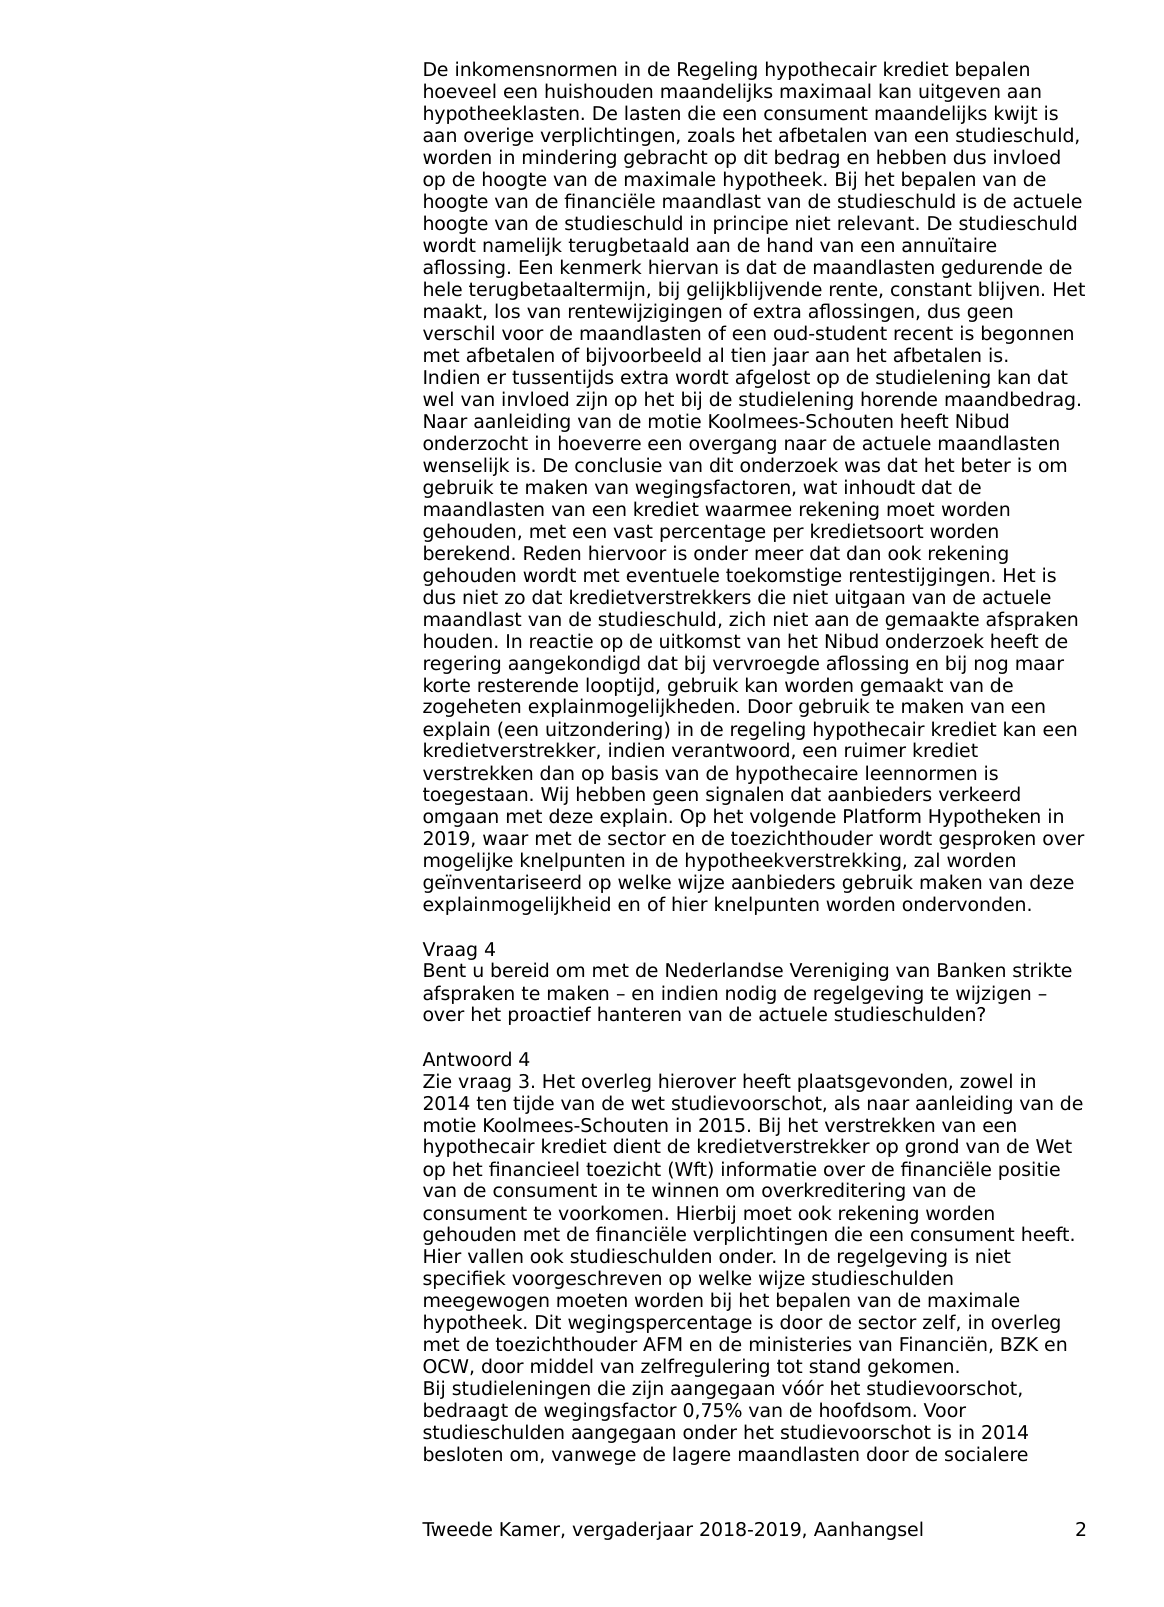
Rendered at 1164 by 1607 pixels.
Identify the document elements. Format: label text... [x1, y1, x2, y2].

text De inkomensnormen in de Regeling hypothecair krediet bepalen hoeveel een huishouden maandelijks maximaal kan uitgeven aan hypotheeklasten. De lasten die een consument maandelijks kwijt is aan overige verplichtingen, zoals het afbetalen van een studieschuld, worden in mindering gebracht op dit bedrag en hebben dus invloed op de hoogte van de maximale hypotheek. Bij het bepalen van de hoogte van de financiële maandlast van de studieschuld is de actuele hoogte van de studieschuld in principe niet relevant. De studieschuld wordt namelijk terugbetaald aan de hand van een annuïtaire aflossing. Een kenmerk hiervan is dat de maandlasten gedurende de hele terugbetaaltermijn, bij gelijkblijvende rente, constant blijven. Het maakt, los van rentewijzigingen of extra aflossingen, dus geen verschil voor de maandlasten of een oud-student recent is begonnen met afbetalen of bijvoorbeeld al tien jaar aan het afbetalen is. [422, 59, 1087, 367]
text Zie vraag 3. Het overleg hierover heeft plaatsgevonden, zowel in 2014 ten tijde van de wet studievoorschot, als naar aanleiding van de motie Koolmees-Schouten in 2015. Bij het verstrekken van een hypothecair krediet dient de kredietverstrekker op grond van de Wet op het financieel toezicht (Wft) informatie over de financiële positie van de consument in te winnen om overkreditering van de consument te voorkomen. Hierbij moet ook rekening worden gehouden met de financiële verplichtingen die een consument heeft. Hier vallen ook studieschulden onder. In de regelgeving is niet specifiek voorgeschreven op welke wijze studieschulden meegewogen moeten worden bij het bepalen van de maximale hypotheek. Dit wegingspercentage is door de sector zelf, in overleg met de toezichthouder AFM en de ministeries van Financiën, BZK en OCW, door middel van zelfregulering tot stand gekomen. [422, 1071, 1087, 1378]
text Indien er tussentijds extra wordt afgelost op de studielening kan dat wel van invloed zijn op het bij de studielening horende maandbedrag. Naar aanleiding van de motie Koolmees-Schouten heeft Nibud onderzocht in hoeverre een overgang naar de actuele maandlasten wenselijk is. De conclusie van dit onderzoek was dat het beter is om gebruik te maken van wegingsfactoren, wat inhoudt dat de maandlasten van een krediet waarmee rekening moet worden gehouden, met een vast percentage per kredietsoort worden berekend. Reden hiervoor is onder meer dat dan ook rekening gehouden wordt met eventuele toekomstige rentestijgingen. Het is dus niet zo dat kredietverstrekkers die niet uitgaan van de actuele maandlast van de studieschuld, zich niet aan de gemaakte afspraken houden. In reactie op de uitkomst van het Nibud onderzoek heeft de regering aangekondigd dat bij vervroegde aflossing en bij nog maar korte resterende looptijd, gebruik kan worden gemaakt van de zogeheten explainmogelijkheden. Door gebruik te maken van een explain (een uitzondering) in de regeling hypothecair krediet kan een kredietverstrekker, indien verantwoord, een ruimer krediet verstrekken dan op basis van de hypothecaire leennormen is toegestaan. Wij hebben geen signalen dat aanbieders verkeerd omgaan met deze explain. Op het volgende Platform Hypotheken in 2019, waar met de sector en de toezichthouder wordt gesproken over mogelijke knelpunten in de hypotheekverstrekking, zal worden geïnventariseerd op welke wijze aanbieders gebruik maken van deze explainmogelijkheid en of hier knelpunten worden ondervonden. [422, 367, 1087, 916]
text Bij studieleningen die zijn aangegaan vóór het studievoorschot, bedraagt de wegingsfactor 0,75% van de hoofdsom. Voor studieschulden aangegaan onder het studievoorschot is in 2014 besloten om, vanwege de lagere maandlasten door de socialere [422, 1378, 1087, 1466]
text Vraag 4 [422, 938, 1087, 960]
text Antwoord 4 [422, 1048, 1087, 1071]
text Bent u bereid om met de Nederlandse Vereniging van Banken strikte afspraken te maken – en indien nodig de regelgeving te wijzigen – over het proactief hanteren van de actuele studieschulden? [422, 960, 1087, 1026]
